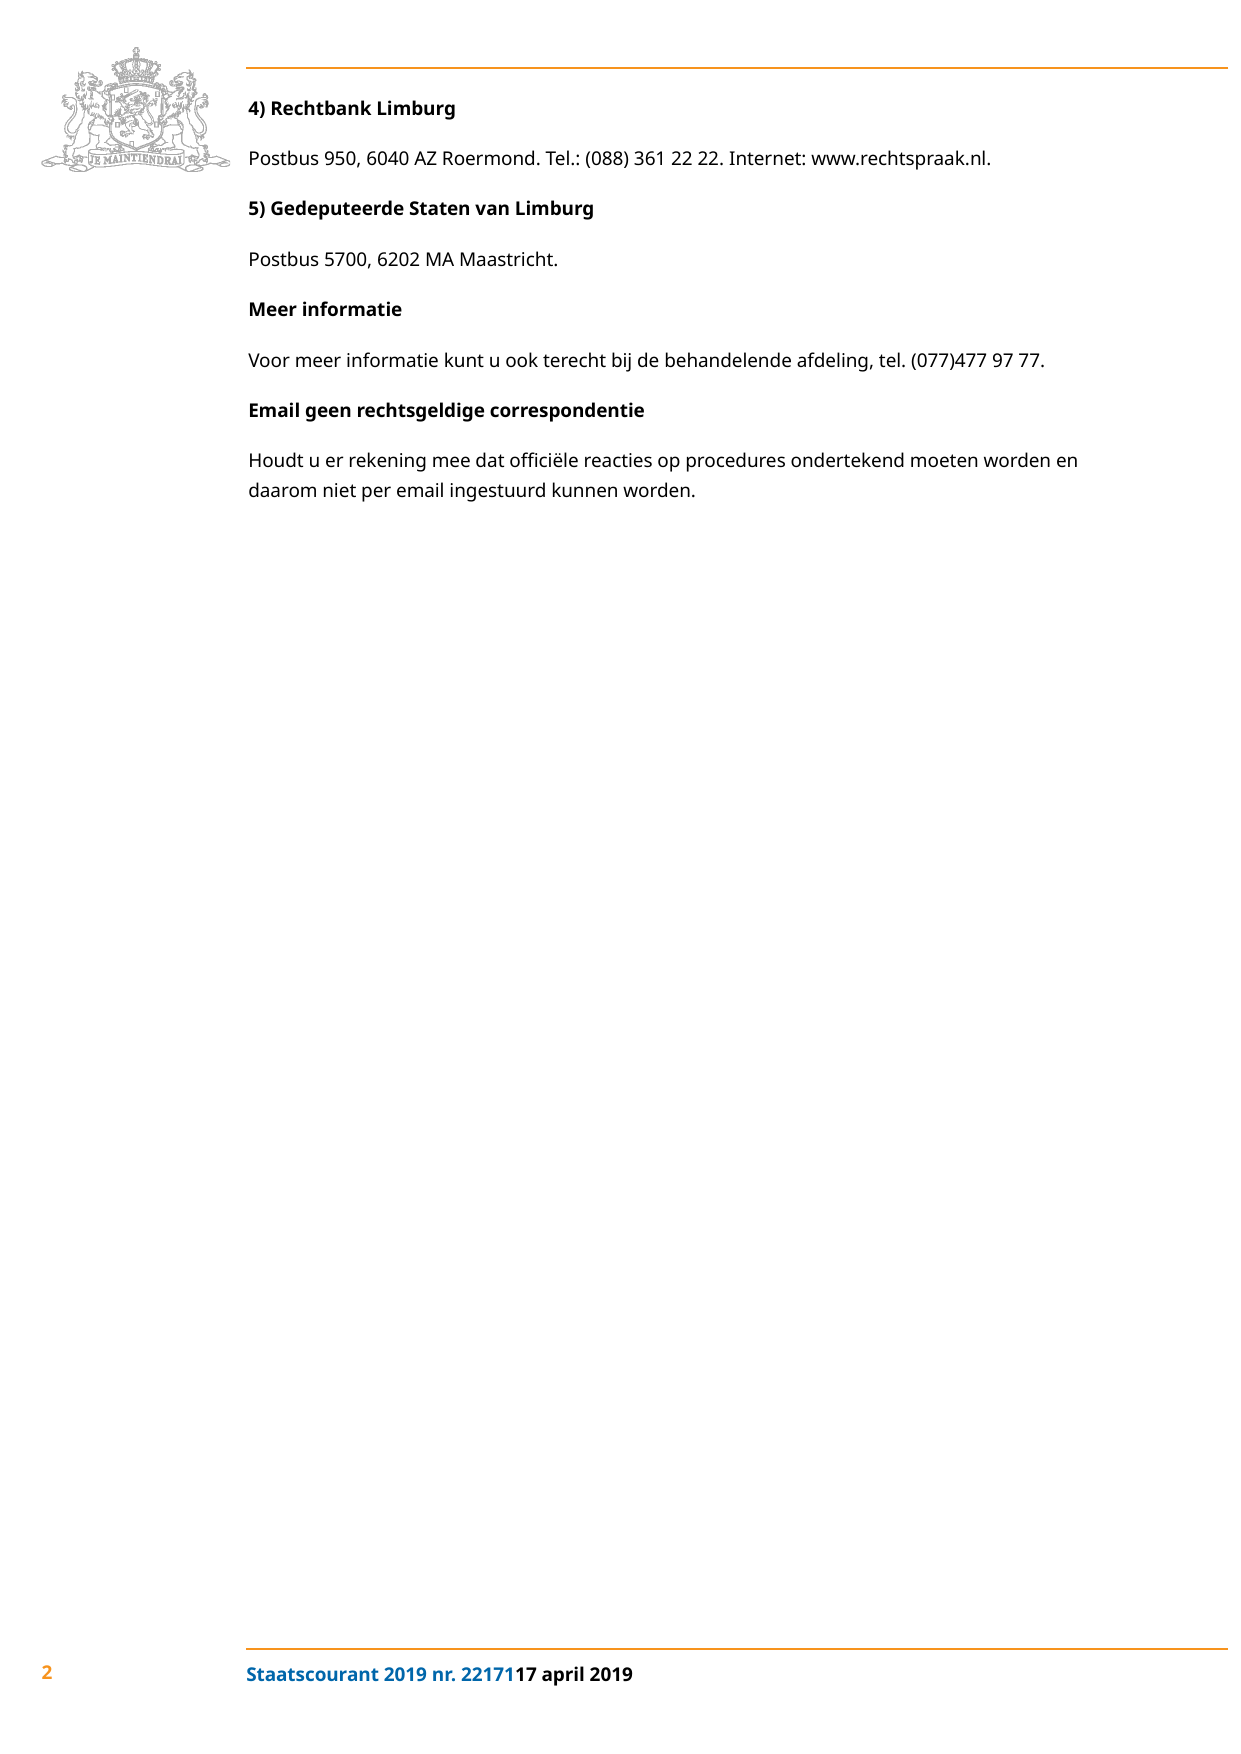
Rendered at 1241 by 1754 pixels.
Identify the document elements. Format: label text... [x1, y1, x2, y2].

text 5) Gedeputeerde Staten van Limburg [248, 196, 1152, 221]
text Postbus 950, 6040 AZ Roermond. Tel.: (088) 361 22 22. Internet: www.rechtspraak.nl. [248, 145, 1152, 171]
text Voor meer informatie kunt u ook terecht bij de behandelende afdeling, tel. (077)477 97 77. [248, 347, 1152, 373]
text Email geen rechtsgeldige correspondentie [248, 397, 1152, 423]
text Meer informatie [248, 296, 1152, 322]
text Houdt u er rekening mee dat officiële reacties op procedures ondertekend moeten worden en daarom niet per email ingestuurd kunnen worden. [248, 448, 1152, 503]
text 4) Rechtbank Limburg [248, 95, 1152, 121]
picture [41, 47, 231, 172]
text Postbus 5700, 6202 MA Maastricht. [248, 246, 1152, 272]
